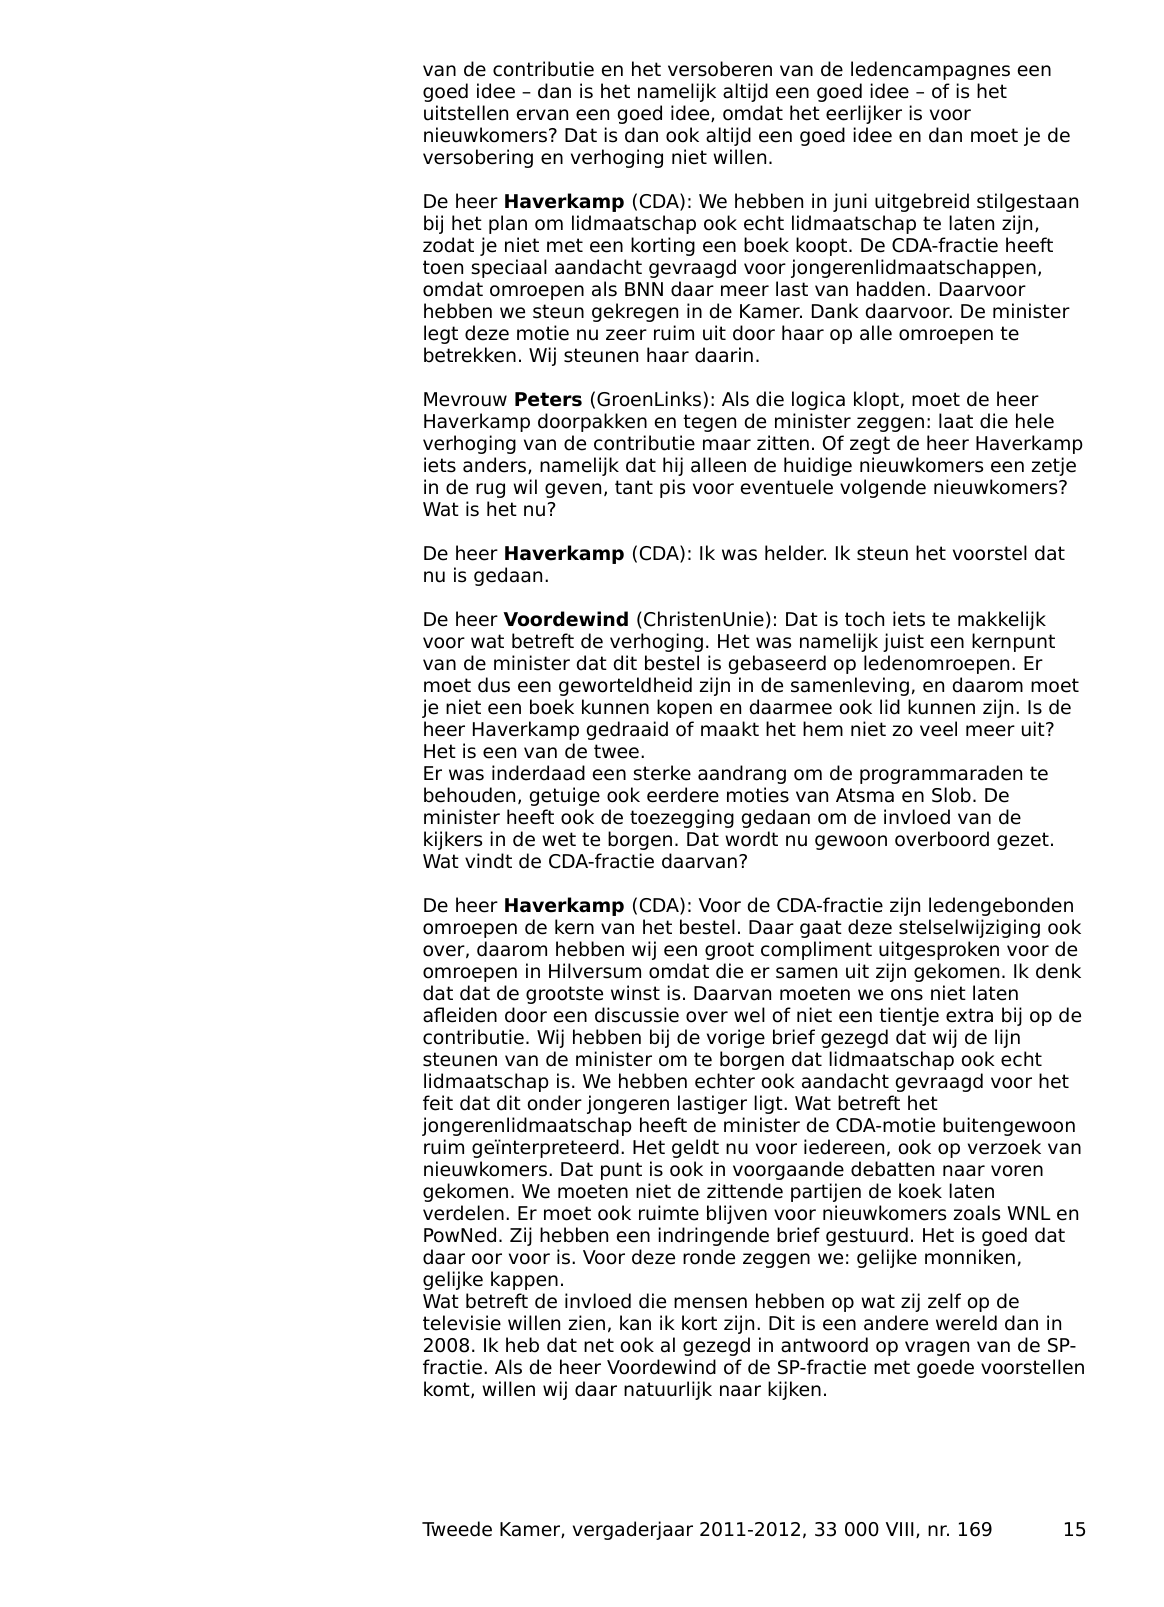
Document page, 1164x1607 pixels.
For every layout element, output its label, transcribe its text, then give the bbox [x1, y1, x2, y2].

text Er was inderdaad een sterke aandrang om de programmaraden te behouden, getuige ook eerdere moties van Atsma en Slob. De minister heeft ook de toezegging gedaan om de invloed van de kijkers in de wet te borgen. Dat wordt nu gewoon overboord gezet. Wat vindt de CDA-fractie daarvan? [422, 763, 1087, 873]
text De heer Haverkamp (CDA): Ik was helder. Ik steun het voorstel dat nu is gedaan. [422, 543, 1087, 587]
text De heer Voordewind (ChristenUnie): Dat is toch iets te makkelijk voor wat betreft de verhoging. Het was namelijk juist een kernpunt van de minister dat dit bestel is gebaseerd op ledenomroepen. Er moet dus een geworteldheid zijn in de samenleving, en daarom moet je niet een boek kunnen kopen en daarmee ook lid kunnen zijn. Is de heer Haverkamp gedraaid of maakt het hem niet zo veel meer uit? Het is een van de twee. [422, 609, 1087, 763]
text Wat betreft de invloed die mensen hebben op wat zij zelf op de televisie willen zien, kan ik kort zijn. Dit is een andere wereld dan in 2008. Ik heb dat net ook al gezegd in antwoord op vragen van de SP-fractie. Als de heer Voordewind of de SP-fractie met goede voorstellen komt, willen wij daar natuurlijk naar kijken. [422, 1291, 1087, 1401]
text van de contributie en het versoberen van de ledencampagnes een goed idee – dan is het namelijk altijd een goed idee – of is het uitstellen ervan een goed idee, omdat het eerlijker is voor nieuwkomers? Dat is dan ook altijd een goed idee en dan moet je de versobering en verhoging niet willen. [422, 59, 1087, 169]
text De heer Haverkamp (CDA): We hebben in juni uitgebreid stilgestaan bij het plan om lidmaatschap ook echt lidmaatschap te laten zijn, zodat je niet met een korting een boek koopt. De CDA-fractie heeft toen speciaal aandacht gevraagd voor jongerenlidmaatschappen, omdat omroepen als BNN daar meer last van hadden. Daarvoor hebben we steun gekregen in de Kamer. Dank daarvoor. De minister legt deze motie nu zeer ruim uit door haar op alle omroepen te betrekken. Wij steunen haar daarin. [422, 191, 1087, 367]
text De heer Haverkamp (CDA): Voor de CDA-fractie zijn ledengebonden omroepen de kern van het bestel. Daar gaat deze stelselwijziging ook over, daarom hebben wij een groot compliment uitgesproken voor de omroepen in Hilversum omdat die er samen uit zijn gekomen. Ik denk dat dat de grootste winst is. Daarvan moeten we ons niet laten afleiden door een discussie over wel of niet een tientje extra bij op de contributie. Wij hebben bij de vorige brief gezegd dat wij de lijn steunen van de minister om te borgen dat lidmaatschap ook echt lidmaatschap is. We hebben echter ook aandacht gevraagd voor het feit dat dit onder jongeren lastiger ligt. Wat betreft het jongerenlidmaatschap heeft de minister de CDA-motie buitengewoon ruim geïnterpreteerd. Het geldt nu voor iedereen, ook op verzoek van nieuwkomers. Dat punt is ook in voorgaande debatten naar voren gekomen. We moeten niet de zittende partijen de koek laten verdelen. Er moet ook ruimte blijven voor nieuwkomers zoals WNL en PowNed. Zij hebben een indringende brief gestuurd. Het is goed dat daar oor voor is. Voor deze ronde zeggen we: gelijke monniken, gelijke kappen. [422, 895, 1087, 1291]
text Mevrouw Peters (GroenLinks): Als die logica klopt, moet de heer Haverkamp doorpakken en tegen de minister zeggen: laat die hele verhoging van de contributie maar zitten. Of zegt de heer Haverkamp iets anders, namelijk dat hij alleen de huidige nieuwkomers een zetje in de rug wil geven, tant pis voor eventuele volgende nieuwkomers? Wat is het nu? [422, 389, 1087, 521]
